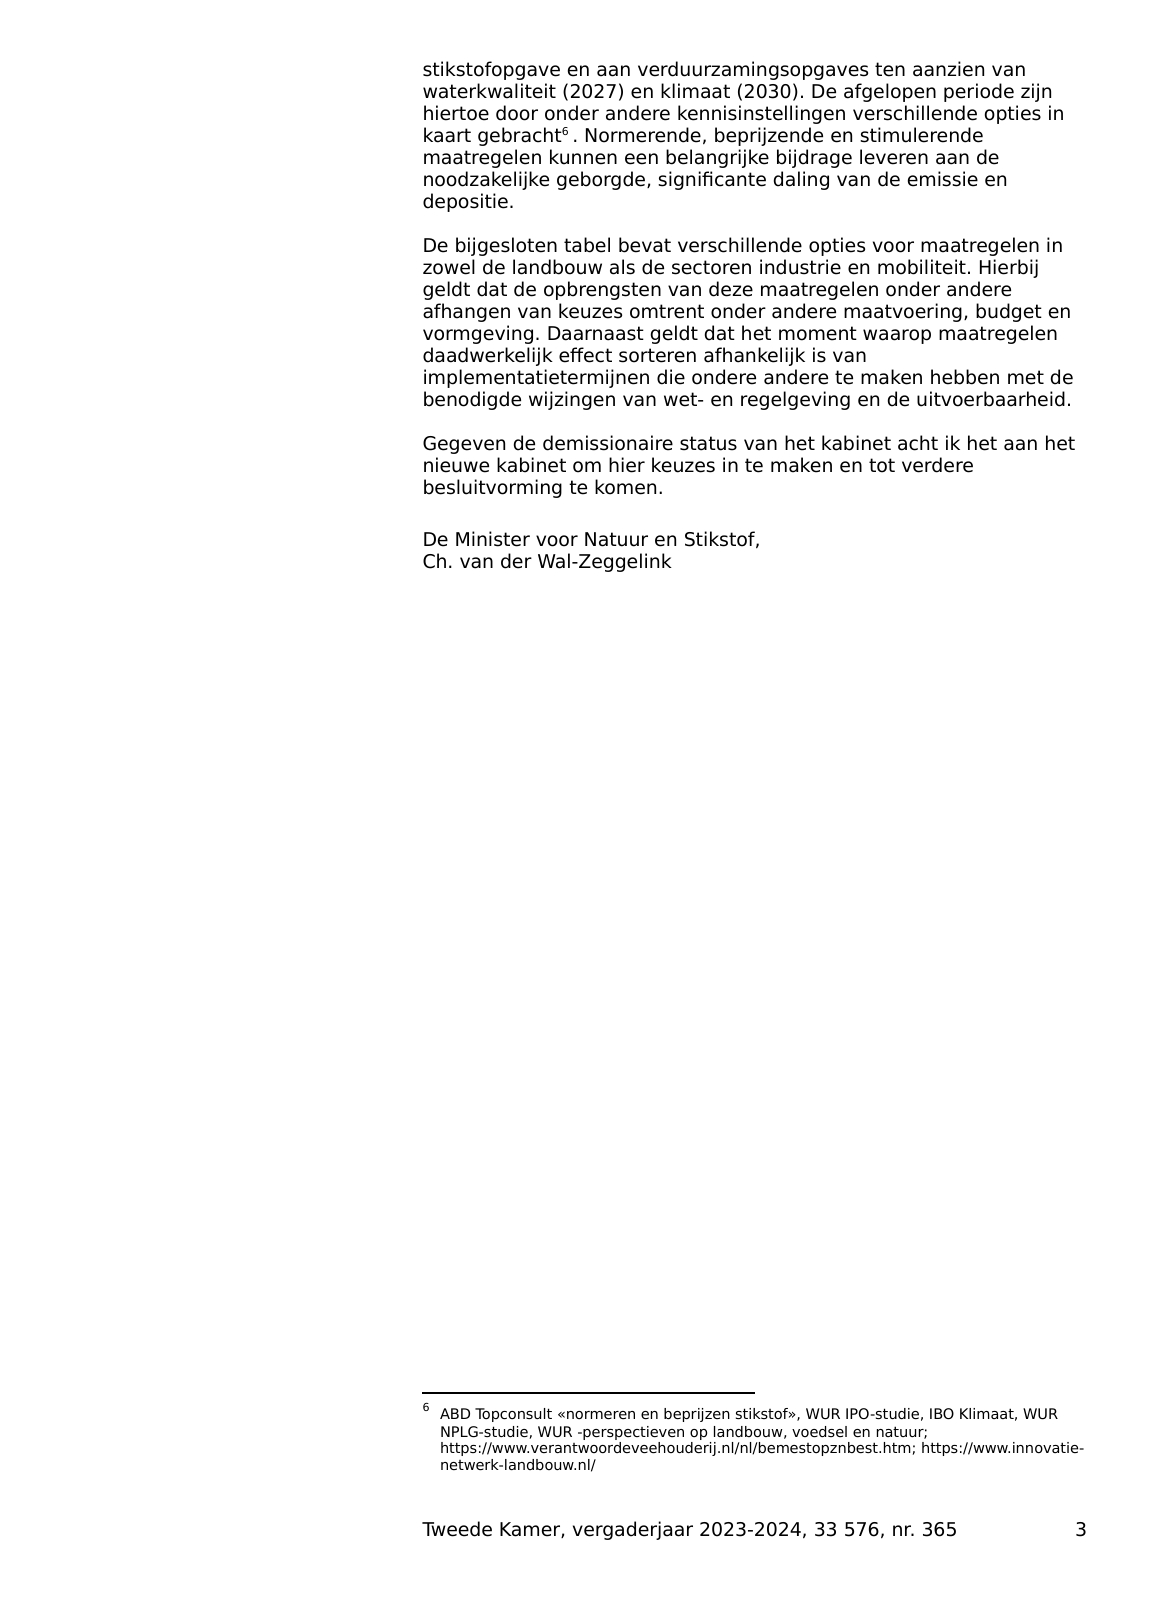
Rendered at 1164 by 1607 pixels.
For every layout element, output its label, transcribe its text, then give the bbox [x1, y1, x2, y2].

text De Minister voor Natuur en Stikstof, Ch. van der Wal-Zeggelink [422, 529, 1087, 573]
text stikstofopgave en aan verduurzamingsopgaves ten aanzien van waterkwaliteit (2027) en klimaat (2030). De afgelopen periode zijn hiertoe door onder andere kennisinstellingen verschillende opties in kaart gebracht. Normerende, beprijzende en stimulerende maatregelen kunnen een belangrijke bijdrage leveren aan de noodzakelijke geborgde, significante daling van de emissie en depositie. [422, 59, 1087, 213]
text ABD Topconsult «normeren en beprijzen stikstof», WUR IPO-studie, IBO Klimaat, WUR NPLG-studie, WUR -perspectieven op landbouw, voedsel en natuur; https://www.verantwoordeveehouderij.nl/nl/bemestopznbest.htm; https://www.innovatie-netwerk-landbouw.nl/ [422, 1402, 1087, 1474]
text De bijgesloten tabel bevat verschillende opties voor maatregelen in zowel de landbouw als de sectoren industrie en mobiliteit. Hierbij geldt dat de opbrengsten van deze maatregelen onder andere afhangen van keuzes omtrent onder andere maatvoering, budget en vormgeving. Daarnaast geldt dat het moment waarop maatregelen daadwerkelijk effect sorteren afhankelijk is van implementatietermijnen die ondere andere te maken hebben met de benodigde wijzingen van wet- en regelgeving en de uitvoerbaarheid. [422, 235, 1087, 411]
text Gegeven de demissionaire status van het kabinet acht ik het aan het nieuwe kabinet om hier keuzes in te maken en tot verdere besluitvorming te komen. [422, 433, 1087, 499]
